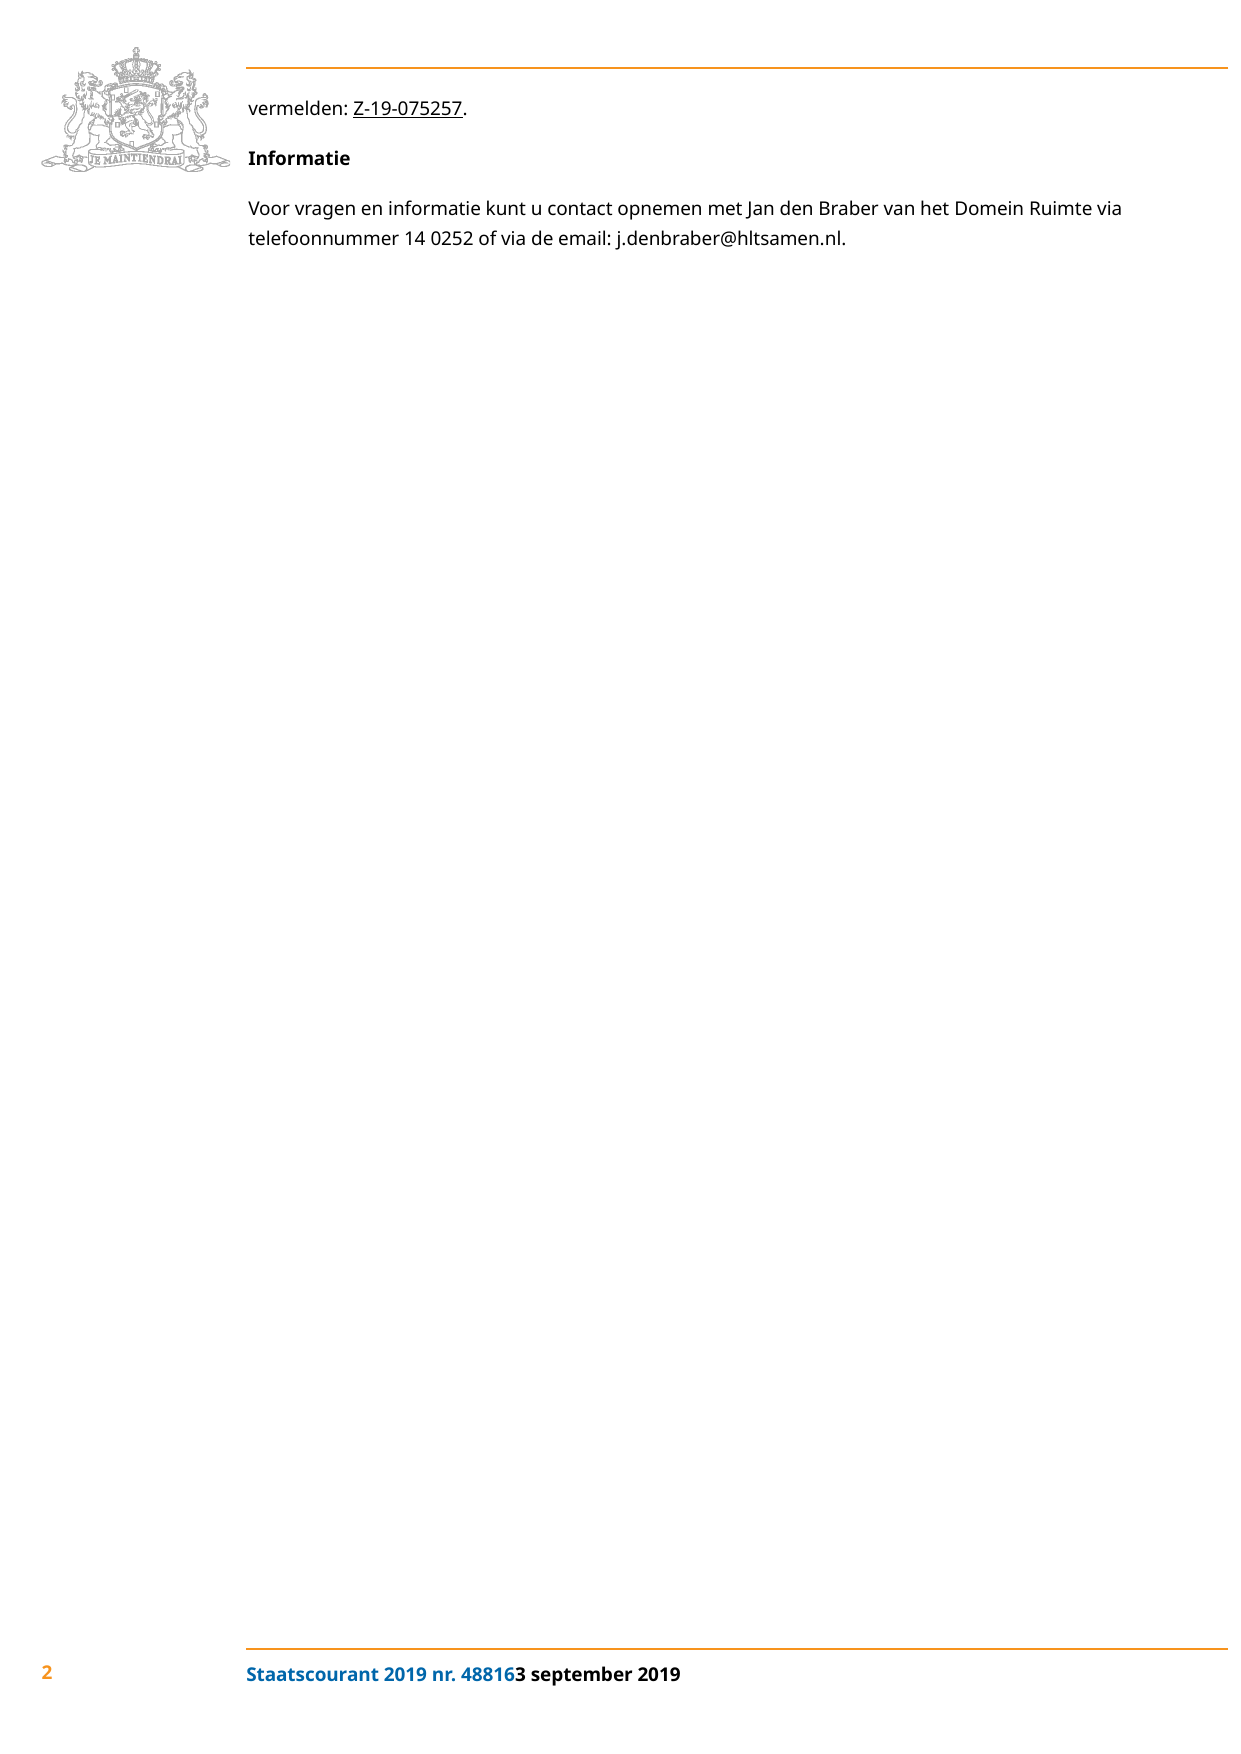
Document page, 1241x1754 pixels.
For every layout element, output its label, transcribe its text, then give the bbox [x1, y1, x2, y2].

text Voor vragen en informatie kunt u contact opnemen met Jan den Braber van het Domein Ruimte via telefoonnummer 14 0252 of via de email: j.denbraber@hltsamen.nl. [248, 196, 1152, 251]
text Informatie [248, 145, 1152, 171]
picture [41, 47, 231, 172]
text vermelden: Z-19-075257. [248, 95, 1152, 121]
